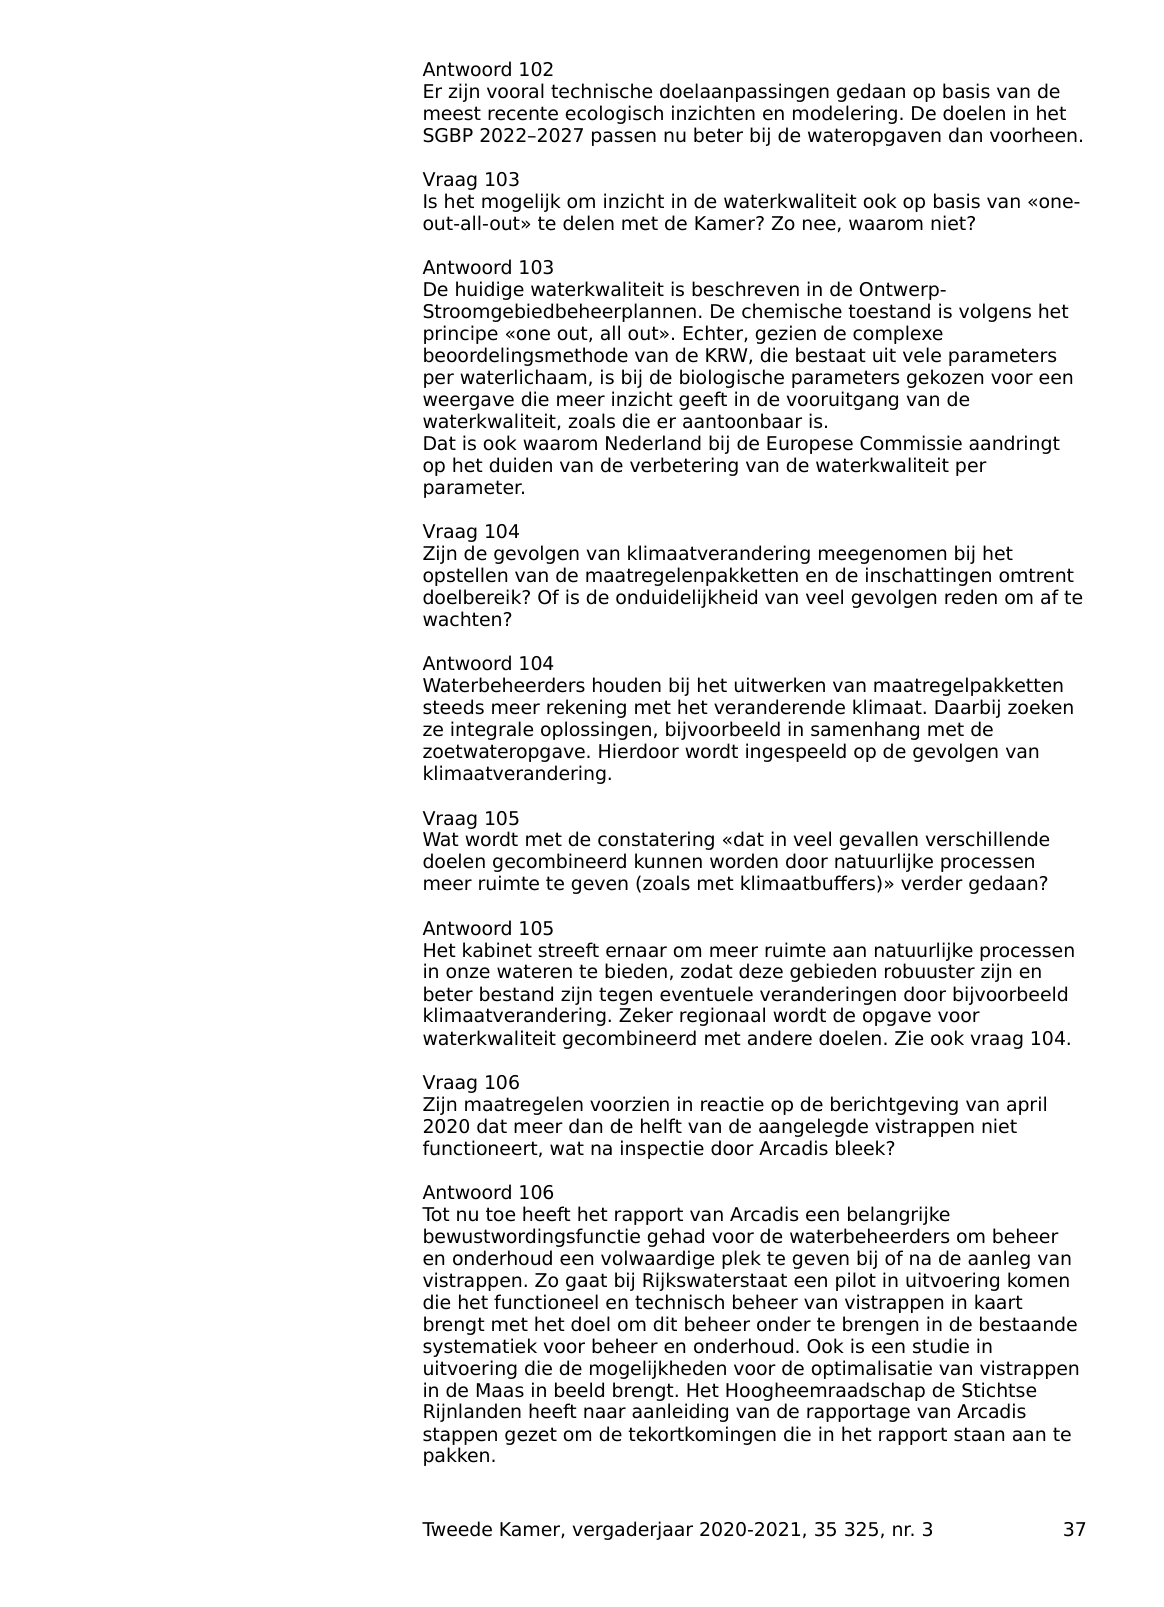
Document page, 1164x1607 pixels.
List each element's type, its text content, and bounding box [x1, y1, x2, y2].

text Zijn de gevolgen van klimaatverandering meegenomen bij het opstellen van de maatregelenpakketten en de inschattingen omtrent doelbereik? Of is de onduidelijkheid van veel gevolgen reden om af te wachten? [422, 543, 1087, 631]
text Zijn maatregelen voorzien in reactie op de berichtgeving van april 2020 dat meer dan de helft van de aangelegde vistrappen niet functioneert, wat na inspectie door Arcadis bleek? [422, 1093, 1087, 1159]
text Het kabinet streeft ernaar om meer ruimte aan natuurlijke processen in onze wateren te bieden, zodat deze gebieden robuuster zijn en beter bestand zijn tegen eventuele veranderingen door bijvoorbeeld klimaatverandering. Zeker regionaal wordt de opgave voor waterkwaliteit gecombineerd met andere doelen. Zie ook vraag 104. [422, 939, 1087, 1049]
text Wat wordt met de constatering «dat in veel gevallen verschillende doelen gecombineerd kunnen worden door natuurlijke processen meer ruimte te geven (zoals met klimaatbuffers)» verder gedaan? [422, 829, 1087, 895]
text Vraag 103 [422, 169, 1087, 191]
text Vraag 104 [422, 521, 1087, 543]
text Antwoord 104 [422, 653, 1087, 675]
text Er zijn vooral technische doelaanpassingen gedaan op basis van de meest recente ecologisch inzichten en modelering. De doelen in het SGBP 2022–2027 passen nu beter bij de wateropgaven dan voorheen. [422, 81, 1087, 147]
text Is het mogelijk om inzicht in de waterkwaliteit ook op basis van «one-out-all-out» te delen met de Kamer? Zo nee, waarom niet? [422, 191, 1087, 235]
text Tot nu toe heeft het rapport van Arcadis een belangrijke bewustwordingsfunctie gehad voor de waterbeheerders om beheer en onderhoud een volwaardige plek te geven bij of na de aanleg van vistrappen. Zo gaat bij Rijkswaterstaat een pilot in uitvoering komen die het functioneel en technisch beheer van vistrappen in kaart brengt met het doel om dit beheer onder te brengen in de bestaande systematiek voor beheer en onderhoud. Ook is een studie in uitvoering die de mogelijkheden voor de optimalisatie van vistrappen in de Maas in beeld brengt. Het Hoogheemraadschap de Stichtse Rijnlanden heeft naar aanleiding van de rapportage van Arcadis stappen gezet om de tekortkomingen die in het rapport staan aan te pakken. [422, 1204, 1087, 1467]
text Vraag 106 [422, 1072, 1087, 1093]
text Dat is ook waarom Nederland bij de Europese Commissie aandringt op het duiden van de verbetering van de waterkwaliteit per parameter. [422, 433, 1087, 499]
text Antwoord 106 [422, 1182, 1087, 1204]
text Antwoord 102 [422, 59, 1087, 81]
text Antwoord 105 [422, 917, 1087, 939]
text Antwoord 103 [422, 257, 1087, 279]
text Vraag 105 [422, 807, 1087, 829]
text De huidige waterkwaliteit is beschreven in de Ontwerp-Stroomgebiedbeheerplannen. De chemische toestand is volgens het principe «one out, all out». Echter, gezien de complexe beoordelingsmethode van de KRW, die bestaat uit vele parameters per waterlichaam, is bij de biologische parameters gekozen voor een weergave die meer inzicht geeft in de vooruitgang van de waterkwaliteit, zoals die er aantoonbaar is. [422, 279, 1087, 433]
text Waterbeheerders houden bij het uitwerken van maatregelpakketten steeds meer rekening met het veranderende klimaat. Daarbij zoeken ze integrale oplossingen, bijvoorbeeld in samenhang met de zoetwateropgave. Hierdoor wordt ingespeeld op de gevolgen van klimaatverandering. [422, 675, 1087, 785]
